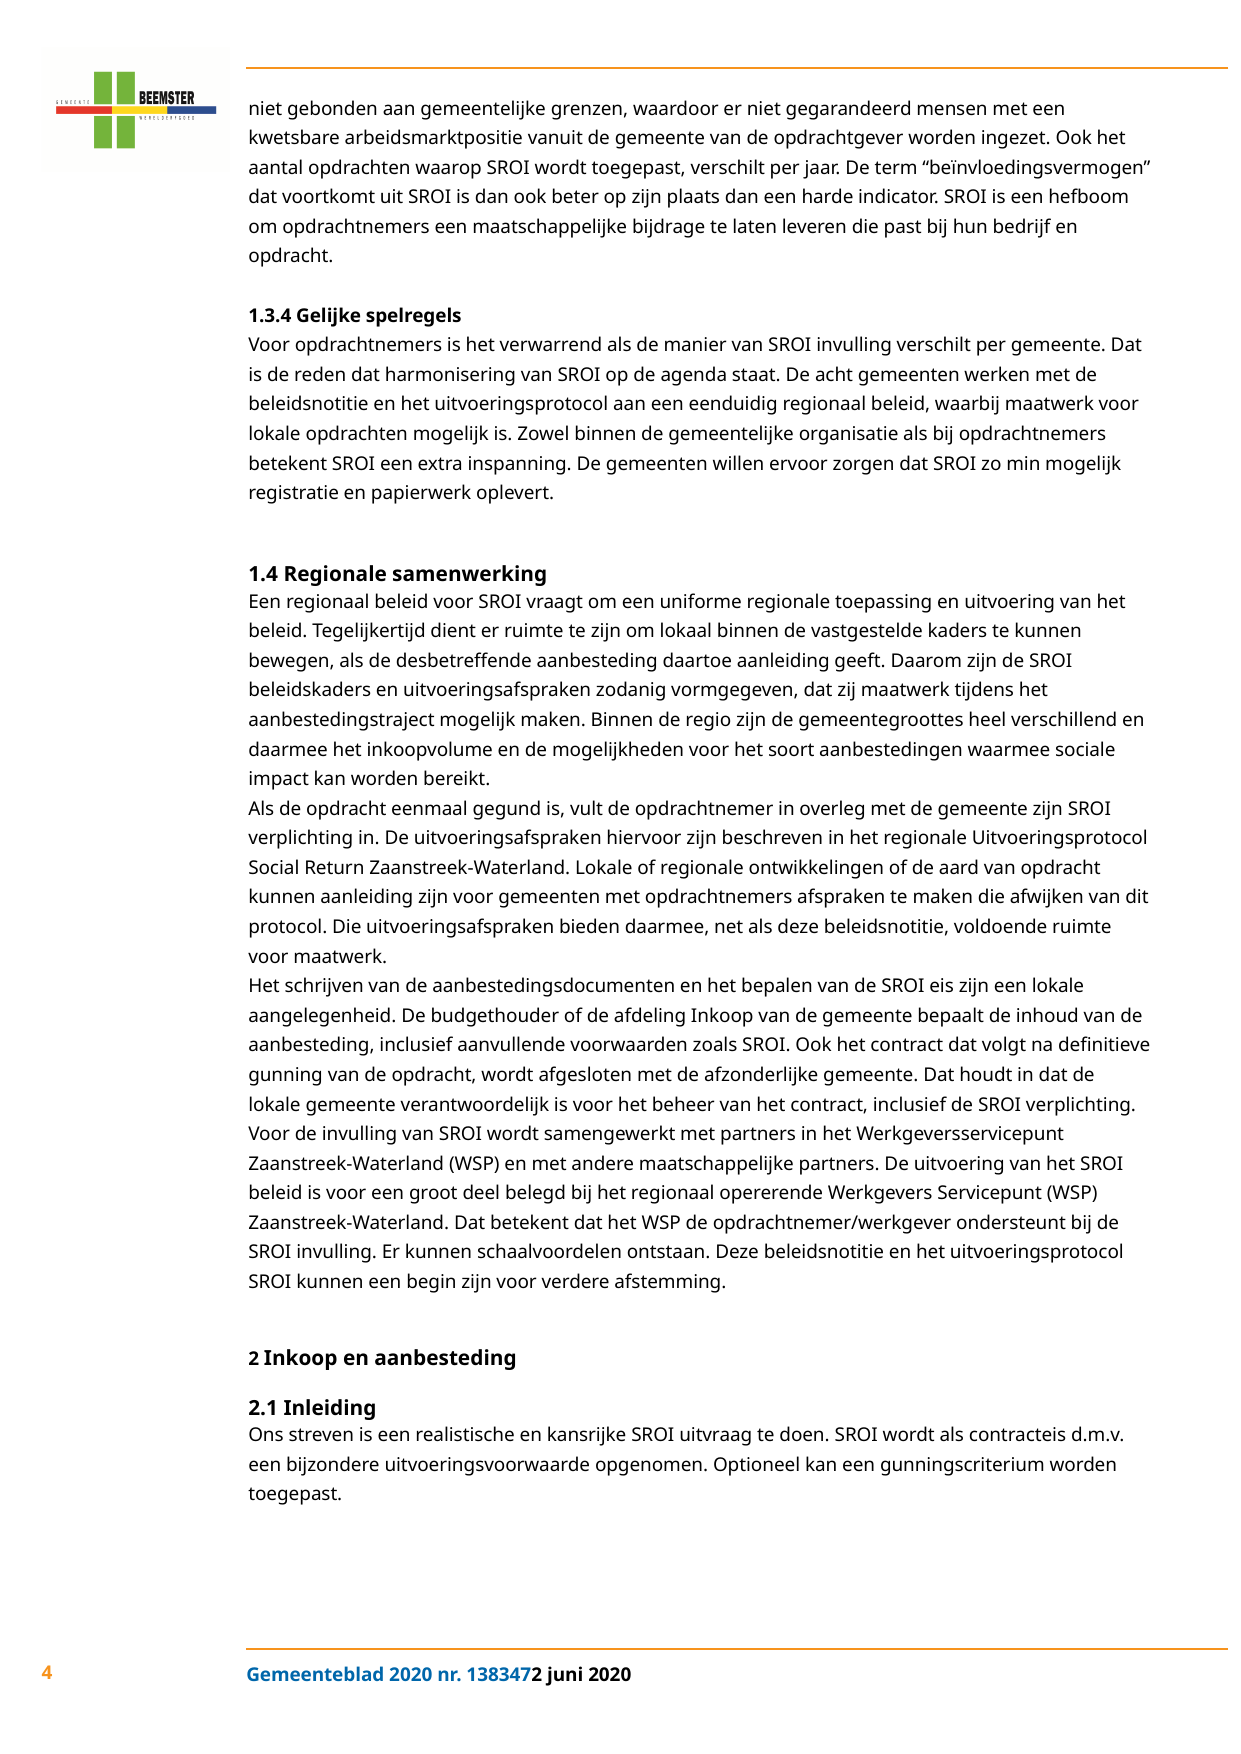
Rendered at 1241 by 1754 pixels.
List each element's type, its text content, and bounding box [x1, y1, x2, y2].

text Voor de invulling van SROI wordt samengewerkt met partners in het Werkgeversservicepunt Zaanstreek-Waterland (WSP) en met andere maatschappelijke partners. De uitvoering van het SROI beleid is voor een groot deel belegd bij het regionaal opererende Werkgevers Servicepunt (WSP) Zaanstreek-Waterland. Dat betekent dat het WSP de opdrachtnemer/werkgever ondersteunt bij de SROI invulling. Er kunnen schaalvoordelen ontstaan. Deze beleidsnotitie en het uitvoeringsprotocol SROI kunnen een begin zijn voor verdere afstemming. [248, 1120, 1152, 1294]
text niet gebonden aan gemeentelijke grenzen, waardoor er niet gegarandeerd mensen met een kwetsbare arbeidsmarktpositie vanuit de gemeente van de opdrachtgever worden ingezet. Ook het aantal opdrachten waarop SROI wordt toegepast, verschilt per jaar. De term “beïnvloedingsvermogen” dat voortkomt uit SROI is dan ook beter op zijn plaats dan een harde indicator. SROI is een hefboom om opdrachtnemers een maatschappelijke bijdrage te laten leveren die past bij hun bedrijf en opdracht. [248, 95, 1152, 268]
text Een regionaal beleid voor SROI vraagt om een uniforme regionale toepassing en uitvoering van het beleid. Tegelijkertijd dient er ruimte te zijn om lokaal binnen de vastgestelde kaders te kunnen bewegen, als de desbetreffende aanbesteding daartoe aanleiding geeft. Daarom zijn de SROI beleidskaders en uitvoeringsafspraken zodanig vormgegeven, dat zij maatwerk tijdens het aanbestedingstraject mogelijk maken. Binnen de regio zijn de gemeentegroottes heel verschillend en daarmee het inkoopvolume en de mogelijkheden voor het soort aanbestedingen waarmee sociale impact kan worden bereikt. [248, 588, 1152, 791]
picture [41, 47, 231, 172]
text Ons streven is een realistische en kansrijke SROI uitvraag te doen. SROI wordt als contracteis d.m.v. een bijzondere uitvoeringsvoorwaarde opgenomen. Optioneel kan een gunningscriterium worden toegepast. [248, 1421, 1152, 1506]
text Het schrijven van de aanbestedingsdocumenten en het bepalen van de SROI eis zijn een lokale aangelegenheid. De budgethouder of de afdeling Inkoop van de gemeente bepaalt de inhoud van de aanbesteding, inclusief aanvullende voorwaarden zoals SROI. Ook het contract dat volgt na definitieve gunning van de opdracht, wordt afgesloten met de afzonderlijke gemeente. Dat houdt in dat de lokale gemeente verantwoordelijk is voor het beheer van het contract, inclusief de SROI verplichting. [248, 972, 1152, 1116]
text 1.3.4 Gelijke spelregels [248, 302, 1152, 328]
text 2.1 Inleiding [248, 1393, 1152, 1421]
text Voor opdrachtnemers is het verwarrend als de manier van SROI invulling verschilt per gemeente. Dat is de reden dat harmonisering van SROI op de agenda staat. De acht gemeenten werken met de beleidsnotitie en het uitvoeringsprotocol aan een eenduidig regionaal beleid, waarbij maatwerk voor lokale opdrachten mogelijk is. Zowel binnen de gemeentelijke organisatie als bij opdrachtnemers betekent SROI een extra inspanning. De gemeenten willen ervoor zorgen dat SROI zo min mogelijk registratie en papierwerk oplevert. [248, 331, 1152, 505]
text 2 Inkoop en aanbesteding [248, 1343, 1152, 1372]
text Als de opdracht eenmaal gegund is, vult de opdrachtnemer in overleg met de gemeente zijn SROI verplichting in. De uitvoeringsafspraken hiervoor zijn beschreven in het regionale Uitvoeringsprotocol Social Return Zaanstreek-Waterland. Lokale of regionale ontwikkelingen of de aard van opdracht kunnen aanleiding zijn voor gemeenten met opdrachtnemers afspraken te maken die afwijken van dit protocol. Die uitvoeringsafspraken bieden daarmee, net als deze beleidsnotitie, voldoende ruimte voor maatwerk. [248, 795, 1152, 968]
text 1.4 Regionale samenwerking [248, 559, 1152, 588]
